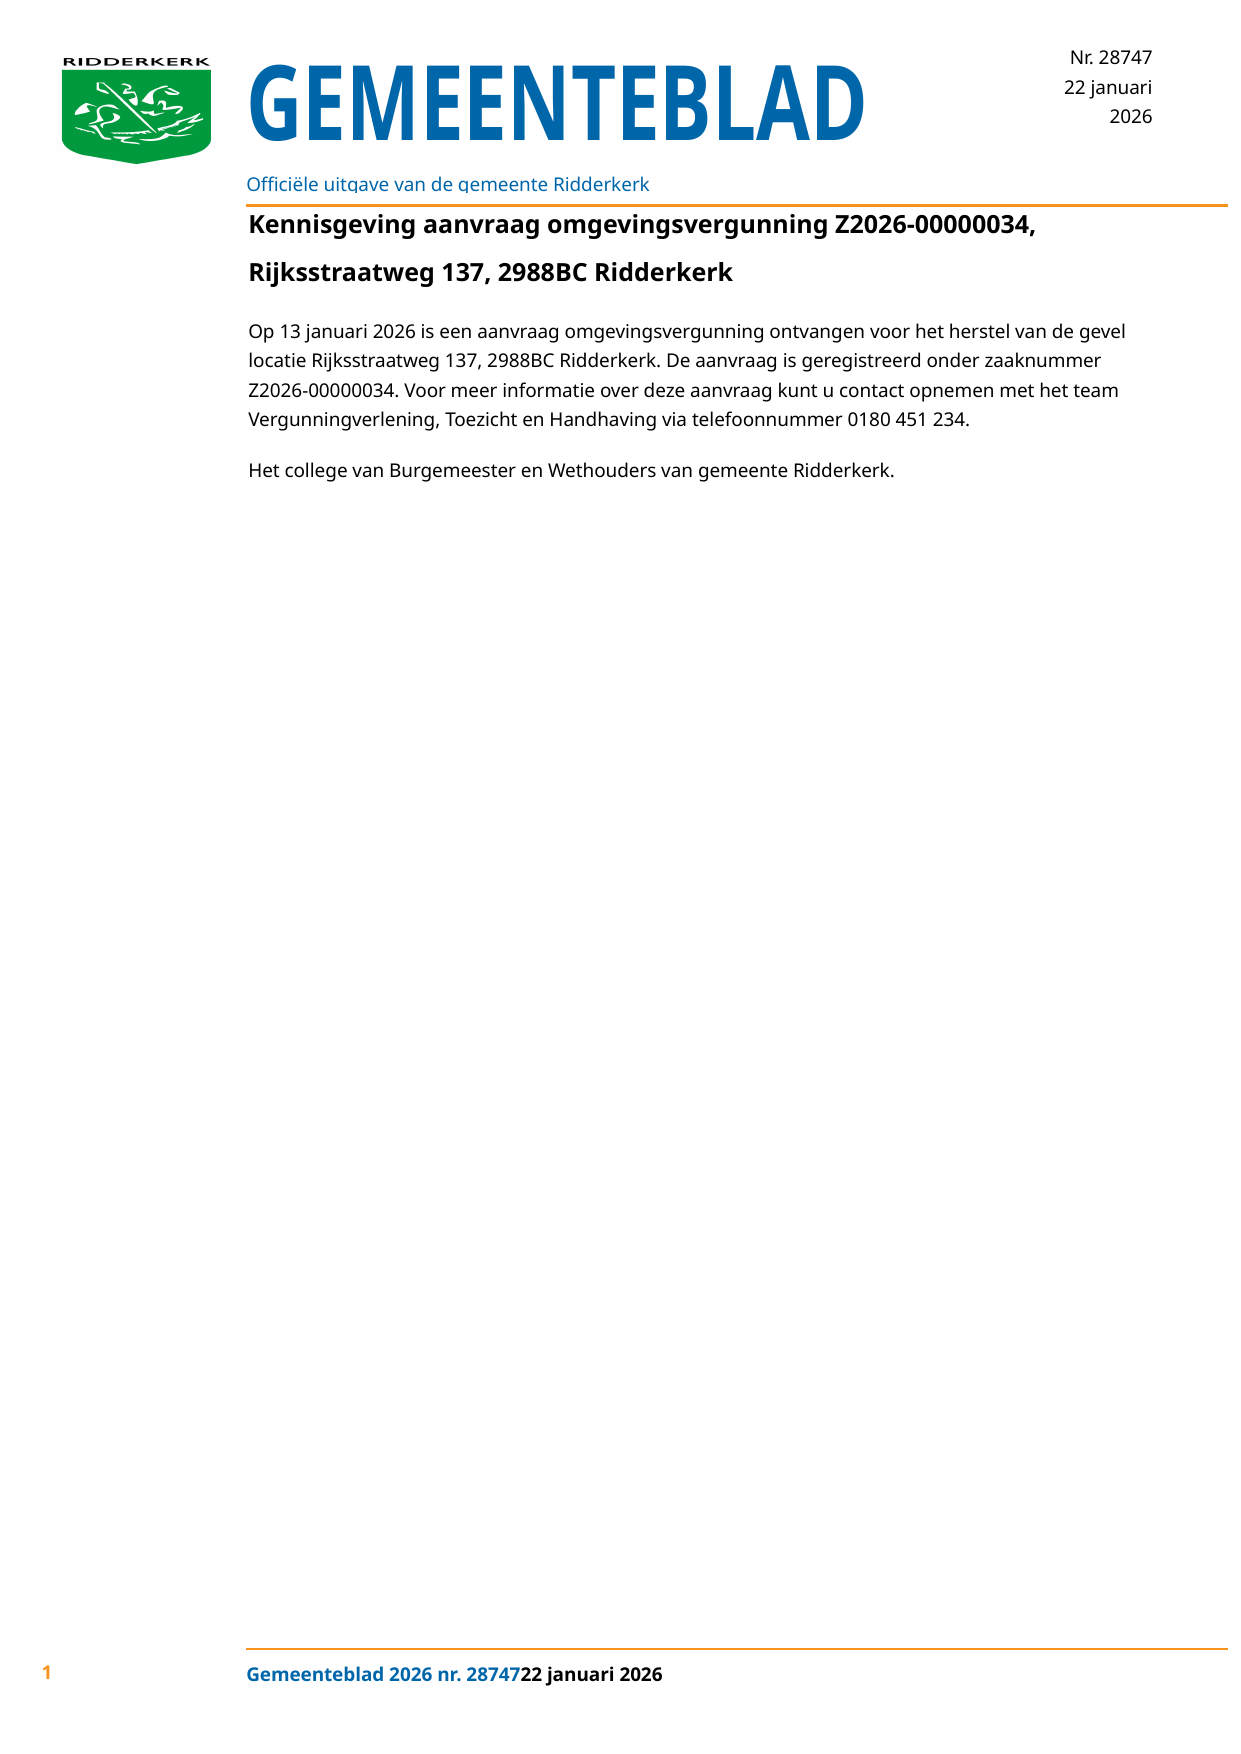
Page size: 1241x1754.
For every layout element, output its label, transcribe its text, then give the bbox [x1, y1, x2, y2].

picture [41, 47, 231, 172]
text Het college van Burgemeester en Wethouders van gemeente Ridderkerk. [248, 457, 1152, 483]
text Kennisgeving aanvraag omgevingsvergunning Z2026-00000034, Rijksstraatweg 137, 2988BC Ridderkerk [248, 207, 1152, 288]
text Op 13 januari 2026 is een aanvraag omgevingsvergunning ontvangen voor het herstel van de gevel locatie Rijksstraatweg 137, 2988BC Ridderkerk. De aanvraag is geregistreerd onder zaaknummer Z2026-00000034. Voor meer informatie over deze aanvraag kunt u contact opnemen met het team Vergunningverlening, Toezicht en Handhaving via telefoonnummer 0180 451 234. [248, 318, 1152, 432]
